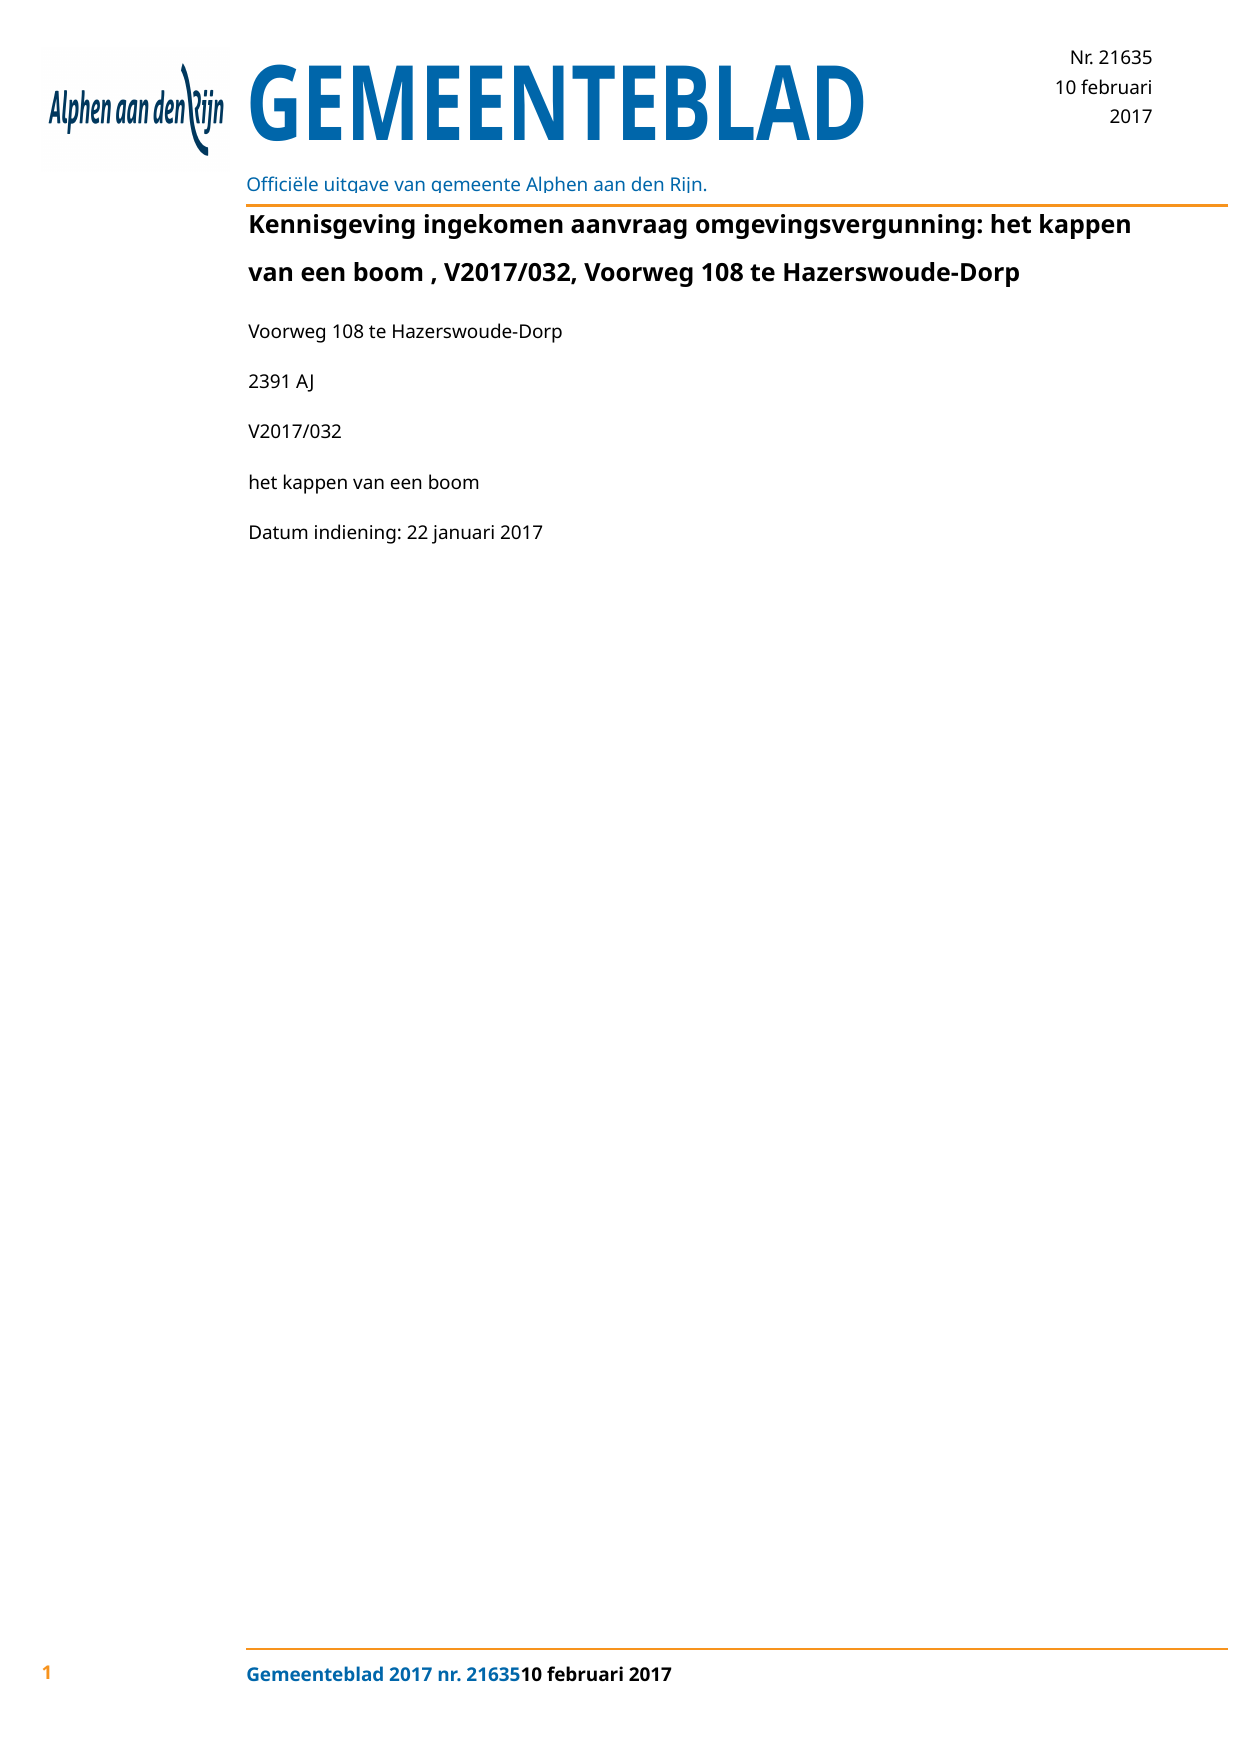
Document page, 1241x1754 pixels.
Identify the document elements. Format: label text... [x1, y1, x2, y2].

picture [41, 47, 231, 172]
text V2017/032 [248, 419, 1152, 444]
text het kappen van een boom [248, 469, 1152, 495]
text 2391 AJ [248, 368, 1152, 394]
text Kennisgeving ingekomen aanvraag omgevingsvergunning: het kappen van een boom , V2017/032, Voorweg 108 te Hazerswoude-Dorp [248, 207, 1152, 288]
text Datum indiening: 22 januari 2017 [248, 519, 1152, 545]
text Voorweg 108 te Hazerswoude-Dorp [248, 318, 1152, 344]
